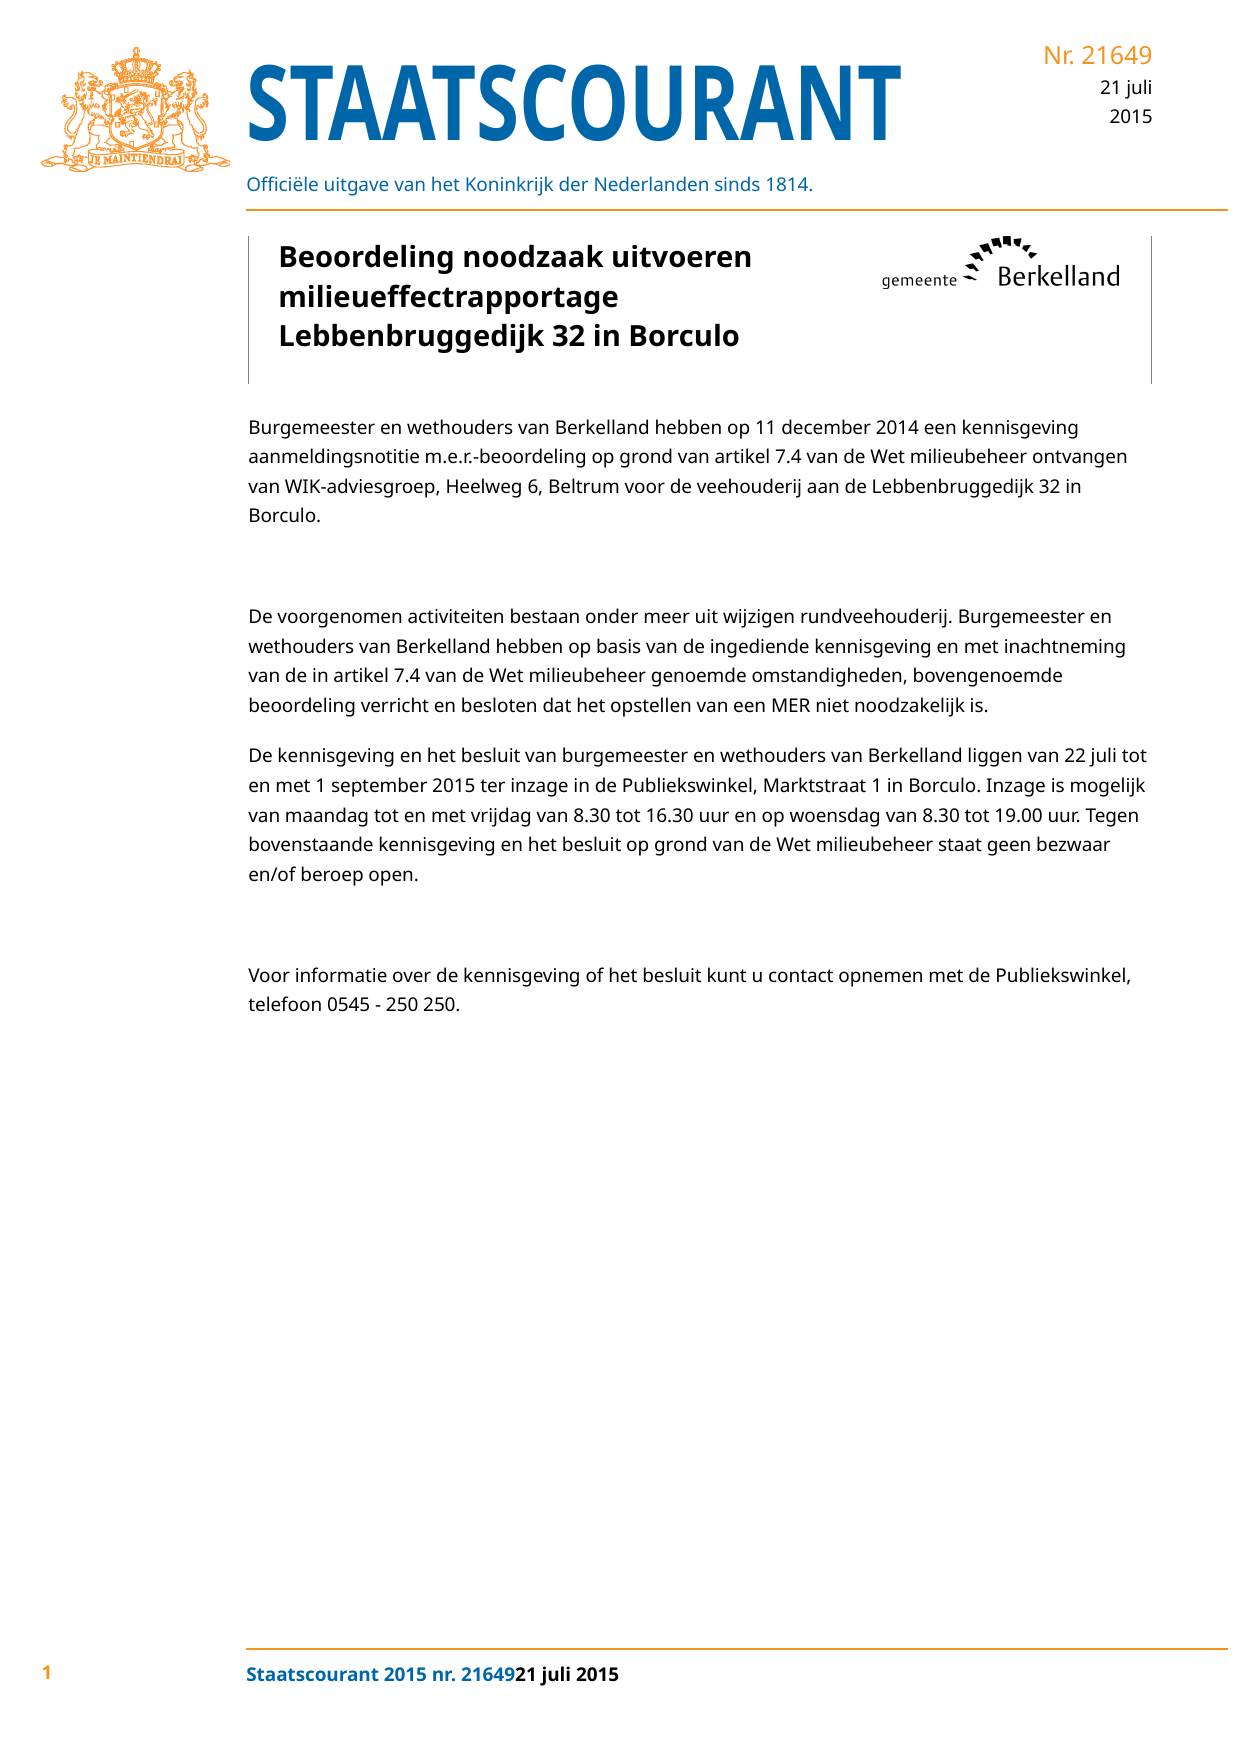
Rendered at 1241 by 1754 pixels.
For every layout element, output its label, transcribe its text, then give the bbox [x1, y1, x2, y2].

table_header Beoordeling noodzaak uitvoeren milieueffectrapportage Lebbenbruggedijk 32 in Borculo [249, 236, 850, 384]
picture [41, 47, 231, 172]
text Burgemeester en wethouders van Berkelland hebben op 11 december 2014 een kennisgeving aanmeldingsnotitie m.e.r.-beoordeling op grond van artikel 7.4 van de Wet milieubeheer ontvangen van WIK-adviesgroep, Heelweg 6, Beltrum voor de veehouderij aan de Lebbenbruggedijk 32 in Borculo. [248, 414, 1152, 528]
text De voorgenomen activiteiten bestaan onder meer uit wijzigen rundveehouderij. Burgemeester en wethouders van Berkelland hebben op basis van de ingediende kennisgeving en met inachtneming van de in artikel 7.4 van de Wet milieubeheer genoemde omstandigheden, bovengenoemde beoordeling verricht en besloten dat het opstellen van een MER niet noodzakelijk is. [248, 603, 1152, 718]
table_header [850, 236, 1151, 384]
text De kennisgeving en het besluit van burgemeester en wethouders van Berkelland liggen van 22 juli tot en met 1 september 2015 ter inzage in de Publiekswinkel, Marktstraat 1 in Borculo. Inzage is mogelijk van maandag tot en met vrijdag van 8.30 tot 16.30 uur en op woensdag van 8.30 tot 19.00 uur. Tegen bovenstaande kennisgeving en het besluit op grond van de Wet milieubeheer staat geen bezwaar en/of beroep open. [248, 743, 1152, 887]
text Voor informatie over de kennisgeving of het besluit kunt u contact opnemen met de Publiekswinkel, telefoon 0545 - 250 250. [248, 962, 1152, 1017]
picture [882, 236, 1119, 289]
